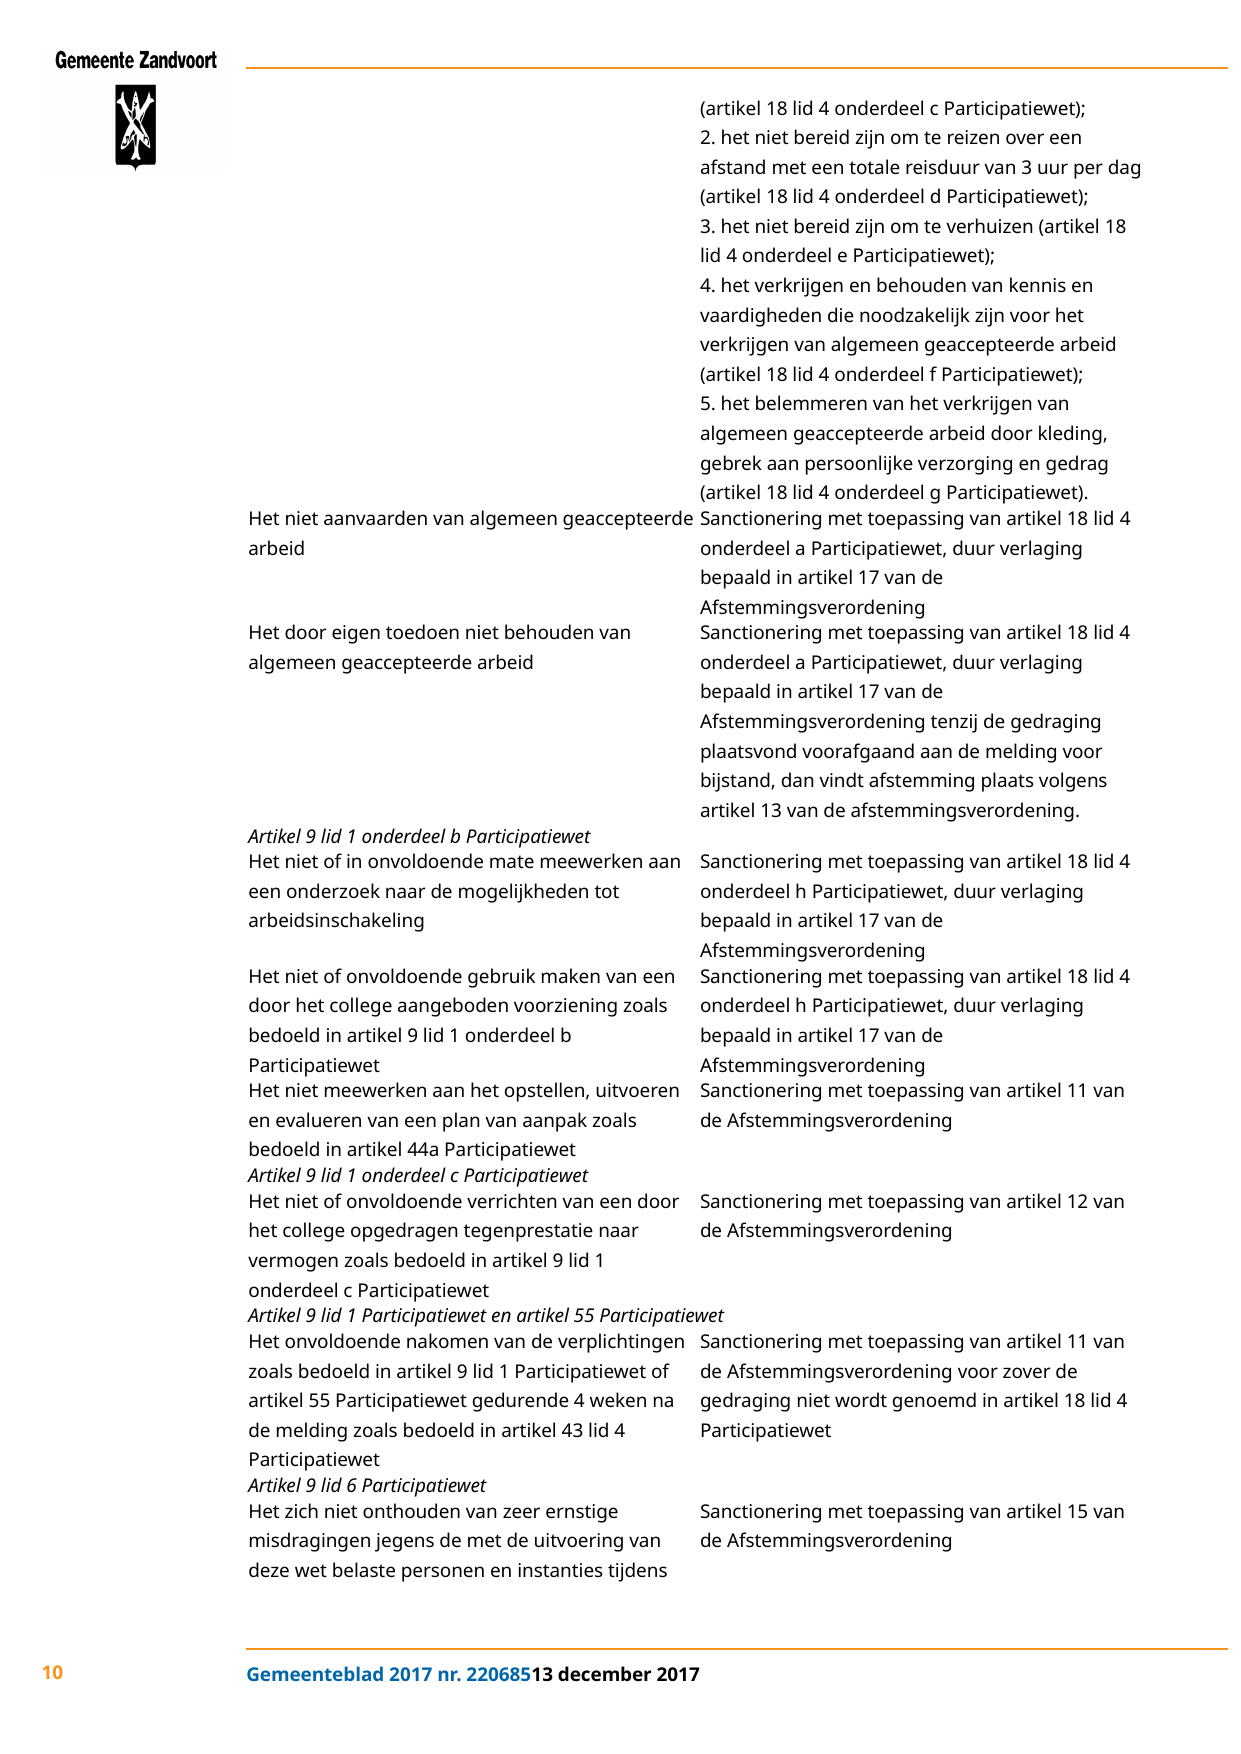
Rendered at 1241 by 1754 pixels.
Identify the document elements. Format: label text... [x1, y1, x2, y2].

table_cell Sanctionering met toepassing van artikel 18 lid 4 onderdeel h Participatiewet, duur verlaging bepaald in artikel 17 van de Afstemmingsverordening [700, 963, 1152, 1077]
table_cell Sanctionering met toepassing van artikel 11 van de Afstemmingsverordening [700, 1078, 1152, 1162]
table_cell Sanctionering met toepassing van artikel 12 van de Afstemmingsverordening [700, 1188, 1152, 1303]
table_cell Sanctionering met toepassing van artikel 18 lid 4 onderdeel h Participatiewet, duur verlaging bepaald in artikel 17 van de Afstemmingsverordening [700, 849, 1152, 963]
table_cell Artikel 9 lid 6 Participatiewet [248, 1473, 1152, 1498]
table_cell (artikel 18 lid 4 onderdeel c Participatiewet); 2. het niet bereid zijn om te reizen over een afstand met een totale reisduur van 3 uur per dag (artikel 18 lid 4 onderdeel d Participatiewet); 3. het niet bereid zijn om te verhuizen (artikel 18 lid 4 onderdeel e Participatiewet); 4. het verkrijgen en behouden van kennis en vaardigheden die noodzakelijk zijn voor het verkrijgen van algemeen geaccepteerde arbeid (artikel 18 lid 4 onderdeel f Participatiewet); 5. het belemmeren van het verkrijgen van algemeen geaccepteerde arbeid door kleding, gebrek aan persoonlijke verzorging en gedrag (artikel 18 lid 4 onderdeel g Participatiewet). [700, 95, 1152, 505]
table_cell Sanctionering met toepassing van artikel 15 van de Afstemmingsverordening [700, 1498, 1152, 1583]
table_cell Het niet of in onvoldoende mate meewerken aan een onderzoek naar de mogelijkheden tot arbeidsinschakeling [248, 849, 700, 963]
table_cell Het zich niet onthouden van zeer ernstige misdragingen jegens de met de uitvoering van deze wet belaste personen en instanties tijdens [248, 1498, 700, 1583]
table_cell Het niet of onvoldoende verrichten van een door het college opgedragen tegenprestatie naar vermogen zoals bedoeld in artikel 9 lid 1 onderdeel c Participatiewet [248, 1188, 700, 1303]
table_cell Het niet of onvoldoende gebruik maken van een door het college aangeboden voorziening zoals bedoeld in artikel 9 lid 1 onderdeel b Participatiewet [248, 963, 700, 1077]
table_cell Sanctionering met toepassing van artikel 18 lid 4 onderdeel a Participatiewet, duur verlaging bepaald in artikel 17 van de Afstemmingsverordening [700, 505, 1152, 619]
table_cell Sanctionering met toepassing van artikel 11 van de Afstemmingsverordening voor zover de gedraging niet wordt genoemd in artikel 18 lid 4 Participatiewet [700, 1328, 1152, 1472]
table_cell Artikel 9 lid 1 onderdeel b Participatiewet [248, 823, 1152, 848]
table_cell Het onvoldoende nakomen van de verplichtingen zoals bedoeld in artikel 9 lid 1 Participatiewet of artikel 55 Participatiewet gedurende 4 weken na de melding zoals bedoeld in artikel 43 lid 4 Participatiewet [248, 1328, 700, 1472]
table_cell [248, 95, 700, 505]
table_cell Sanctionering met toepassing van artikel 18 lid 4 onderdeel a Participatiewet, duur verlaging bepaald in artikel 17 van de Afstemmingsverordening tenzij de gedraging plaatsvond voorafgaand aan de melding voor bijstand, dan vindt afstemming plaats volgens artikel 13 van de afstemmingsverordening. [700, 620, 1152, 823]
table_cell Artikel 9 lid 1 onderdeel c Participatiewet [248, 1163, 1152, 1188]
table_cell Artikel 9 lid 1 Participatiewet en artikel 55 Participatiewet [248, 1303, 1152, 1328]
table_cell Het niet aanvaarden van algemeen geaccepteerde arbeid [248, 505, 700, 619]
table_cell Het door eigen toedoen niet behouden van algemeen geaccepteerde arbeid [248, 620, 700, 823]
picture [41, 47, 231, 172]
table_cell Het niet meewerken aan het opstellen, uitvoeren en evalueren van een plan van aanpak zoals bedoeld in artikel 44a Participatiewet [248, 1078, 700, 1162]
